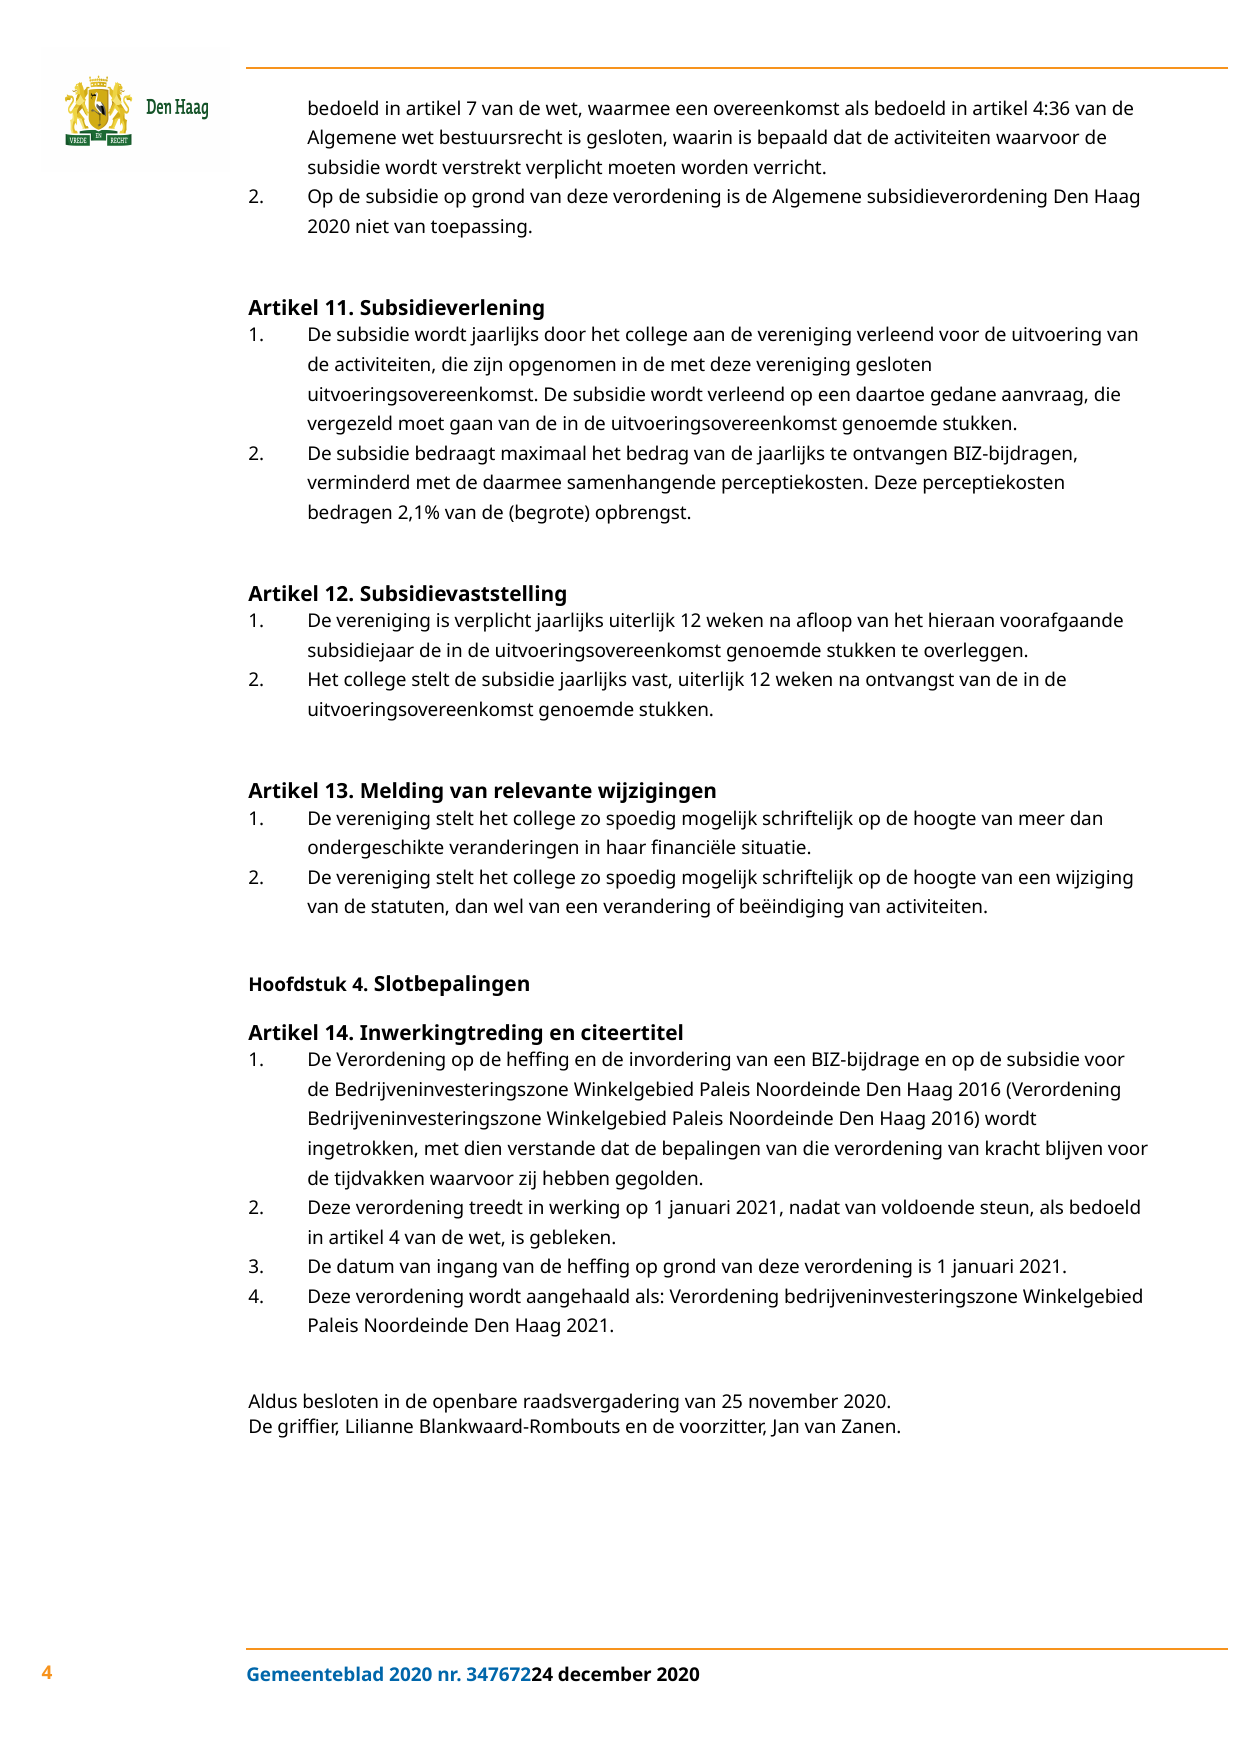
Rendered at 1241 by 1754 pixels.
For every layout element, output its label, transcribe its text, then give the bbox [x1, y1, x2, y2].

text Artikel 11. Subsidieverlening [248, 293, 1152, 322]
text De griffier, Lilianne Blankwaard-Rombouts en de voorzitter, Jan van Zanen. [248, 1413, 1152, 1439]
list De subsidie bedraagt maximaal het bedrag van de jaarlijks te ontvangen BIZ-bijdragen, verminderd met de daarmee samenhangende perceptiekosten. Deze perceptiekosten bedragen 2,1% van de (begrote) opbrengst. [248, 440, 1152, 525]
list De vereniging is verplicht jaarlijks uiterlijk 12 weken na afloop van het hieraan voorafgaande subsidiejaar de in de uitvoeringsovereenkomst genoemde stukken te overleggen. [248, 607, 1152, 663]
text Hoofdstuk 4. Slotbepalingen [248, 969, 1152, 997]
text Artikel 13. Melding van relevante wijzigingen [248, 776, 1152, 805]
list bedoeld in artikel 7 van de wet, waarmee een overeenkomst als bedoeld in artikel 4:36 van de Algemene wet bestuursrecht is gesloten, waarin is bepaald dat de activiteiten waarvoor de subsidie wordt verstrekt verplicht moeten worden verricht. [248, 95, 1152, 180]
list Het college stelt de subsidie jaarlijks vast, uiterlijk 12 weken na ontvangst van de in de uitvoeringsovereenkomst genoemde stukken. [248, 667, 1152, 722]
list Op de subsidie op grond van deze verordening is de Algemene subsidieverordening Den Haag 2020 niet van toepassing. [248, 183, 1152, 239]
list De vereniging stelt het college zo spoedig mogelijk schriftelijk op de hoogte van een wijziging van de statuten, dan wel van een verandering of beëindiging van activiteiten. [248, 864, 1152, 919]
text Aldus besloten in de openbare raadsvergadering van 25 november 2020. [248, 1388, 1152, 1413]
list De subsidie wordt jaarlijks door het college aan de vereniging verleend voor de uitvoering van de activiteiten, die zijn opgenomen in de met deze vereniging gesloten uitvoeringsovereenkomst. De subsidie wordt verleend op een daartoe gedane aanvraag, die vergezeld moet gaan van de in de uitvoeringsovereenkomst genoemde stukken. [248, 322, 1152, 436]
list De vereniging stelt het college zo spoedig mogelijk schriftelijk op de hoogte van meer dan ondergeschikte veranderingen in haar financiële situatie. [248, 805, 1152, 860]
list De Verordening op de heffing en de invordering van een BIZ-bijdrage en op de subsidie voor de Bedrijveninvesteringszone Winkelgebied Paleis Noordeinde Den Haag 2016 (Verordening Bedrijveninvesteringszone Winkelgebied Paleis Noordeinde Den Haag 2016) wordt ingetrokken, met dien verstande dat de bepalingen van die verordening van kracht blijven voor de tijdvakken waarvoor zij hebben gegolden. [248, 1046, 1152, 1190]
list De datum van ingang van de heffing op grond van deze verordening is 1 januari 2021. [248, 1253, 1152, 1279]
list Deze verordening wordt aangehaald als: Verordening bedrijveninvesteringszone Winkelgebied Paleis Noordeinde Den Haag 2021. [248, 1283, 1152, 1338]
text Artikel 14. Inwerkingtreding en citeertitel [248, 1018, 1152, 1046]
text Artikel 12. Subsidievaststelling [248, 579, 1152, 607]
list Deze verordening treedt in werking op 1 januari 2021, nadat van voldoende steun, als bedoeld in artikel 4 van de wet, is gebleken. [248, 1194, 1152, 1249]
picture [41, 47, 231, 172]
